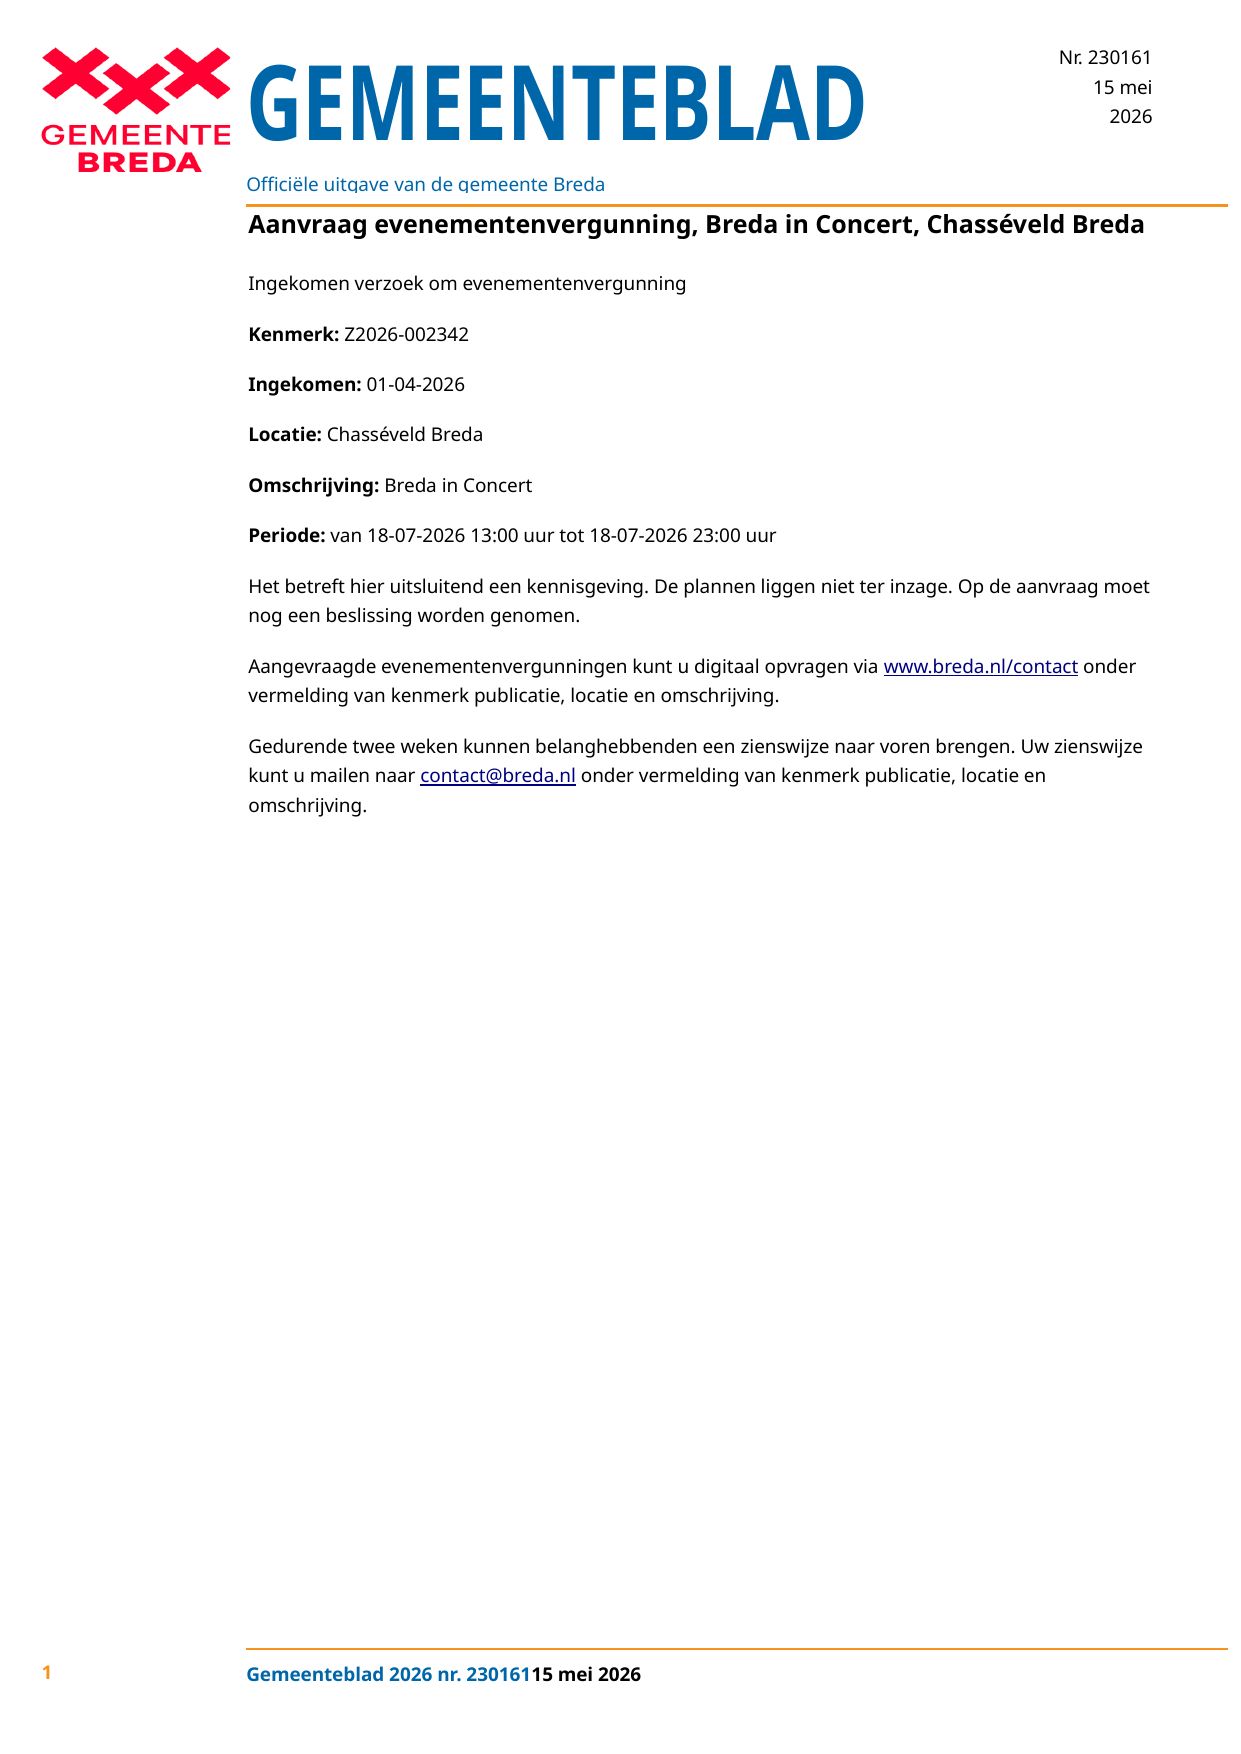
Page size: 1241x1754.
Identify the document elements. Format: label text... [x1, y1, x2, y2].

text Ingekomen verzoek om evenementenvergunning [248, 270, 1152, 296]
text Aanvraag evenementenvergunning, Breda in Concert, Chasséveld Breda [248, 207, 1152, 241]
text Gedurende twee weken kunnen belanghebbenden een zienswijze naar voren brengen. Uw zienswijze kunt u mailen naar contact@breda.nl onder vermelding van kenmerk publicatie, locatie en omschrijving. [248, 733, 1152, 818]
text Ingekomen: 01-04-2026 [248, 371, 1152, 397]
text Aangevraagde evenementenvergunningen kunt u digitaal opvragen via www.breda.nl/contact onder vermelding van kenmerk publicatie, locatie en omschrijving. [248, 653, 1152, 708]
text Locatie: Chasséveld Breda [248, 422, 1152, 447]
text Het betreft hier uitsluitend een kennisgeving. De plannen liggen niet ter inzage. Op de aanvraag moet nog een beslissing worden genomen. [248, 573, 1152, 628]
text Omschrijving: Breda in Concert [248, 472, 1152, 498]
text Kenmerk: Z2026-002342 [248, 321, 1152, 346]
text Periode: van 18-07-2026 13:00 uur tot 18-07-2026 23:00 uur [248, 522, 1152, 548]
picture [41, 47, 231, 172]
